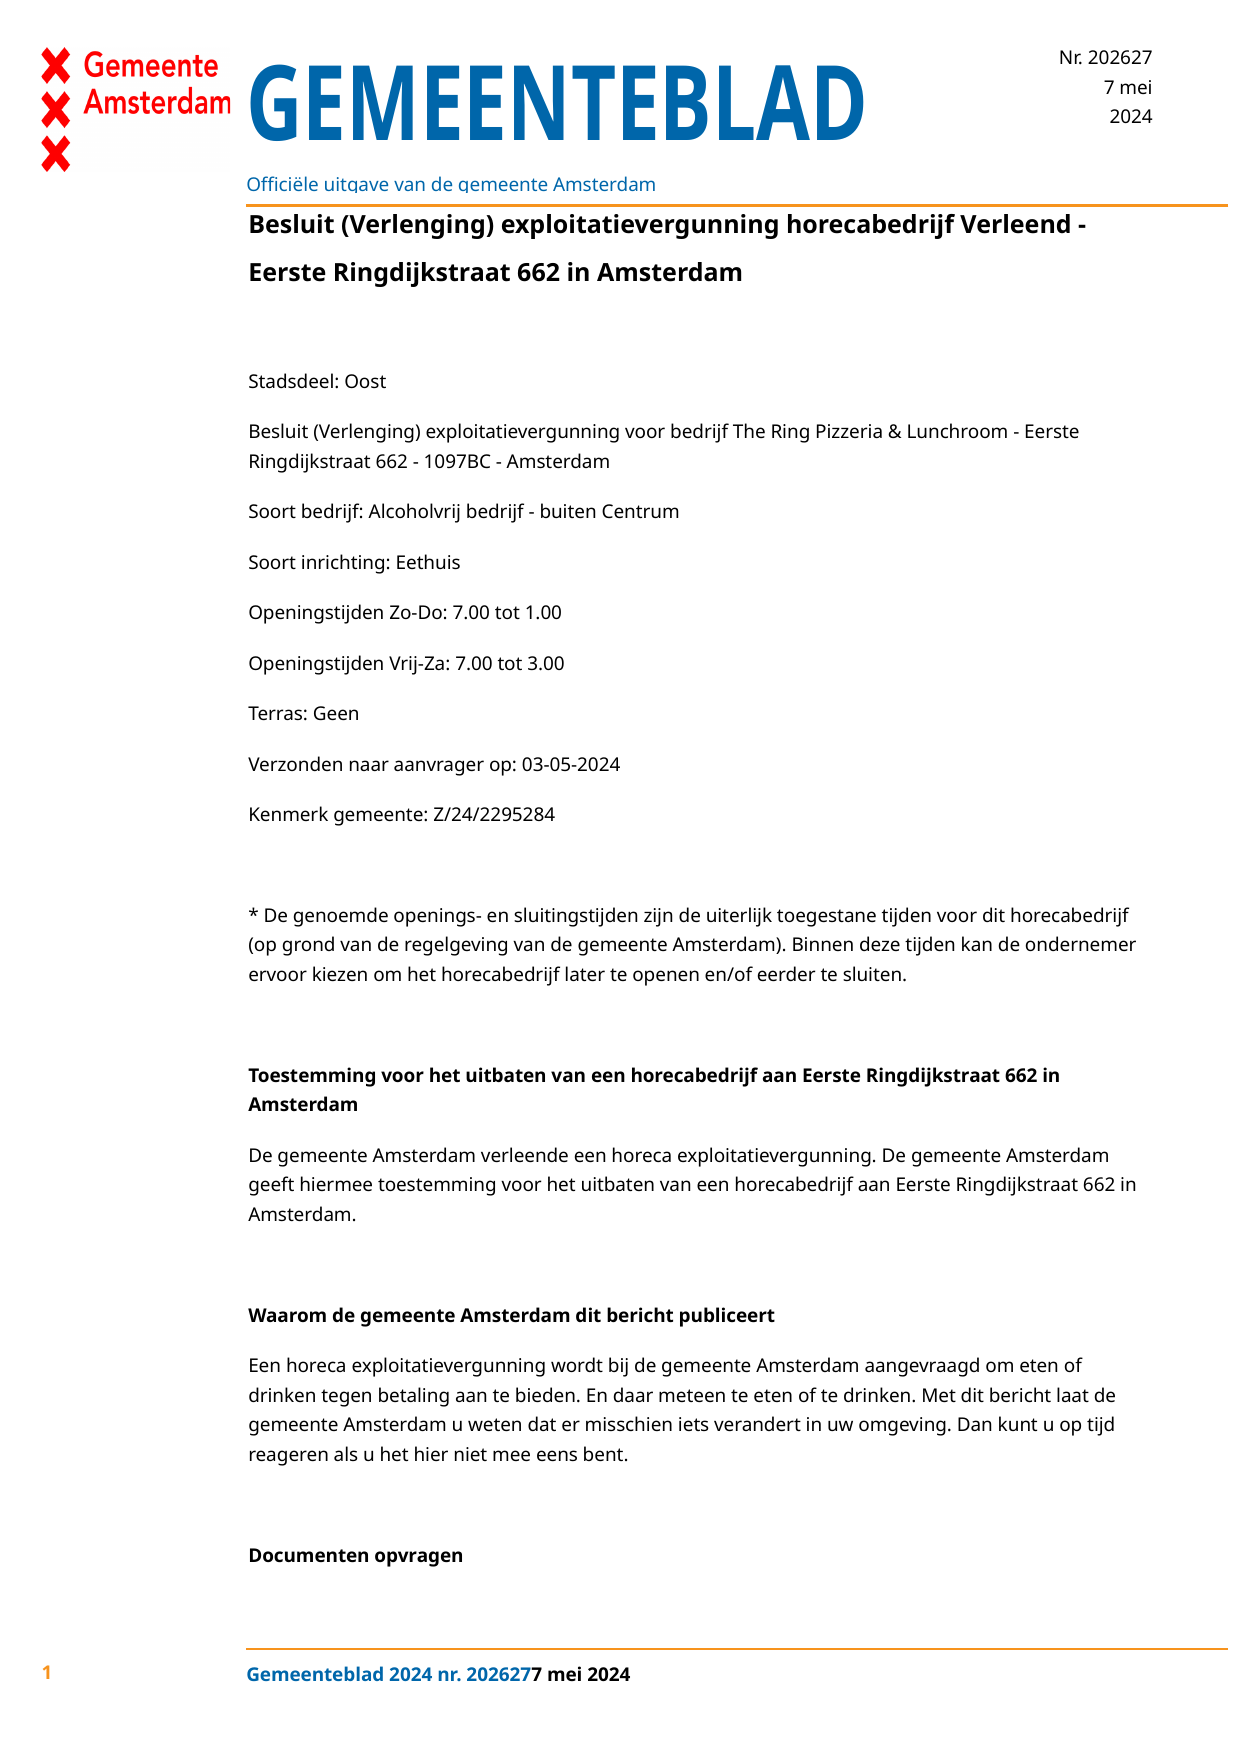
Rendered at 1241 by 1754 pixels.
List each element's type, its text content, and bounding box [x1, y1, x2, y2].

text Toestemming voor het uitbaten van een horecabedrijf aan Eerste Ringdijkstraat 662 in Amsterdam [248, 1062, 1152, 1117]
text Waarom de gemeente Amsterdam dit bericht publiceert [248, 1302, 1152, 1328]
text * De genoemde openings- en sluitingstijden zijn de uiterlijk toegestane tijden voor dit horecabedrijf (op grond van de regelgeving van de gemeente Amsterdam). Binnen deze tijden kan de ondernemer ervoor kiezen om het horecabedrijf later te openen en/of eerder te sluiten. [248, 902, 1152, 987]
text Soort inrichting: Eethuis [248, 549, 1152, 575]
text Besluit (Verlenging) exploitatievergunning horecabedrijf Verleend - Eerste Ringdijkstraat 662 in Amsterdam [248, 207, 1152, 288]
picture [41, 47, 231, 172]
text Kenmerk gemeente: Z/24/2295284 [248, 801, 1152, 827]
text Openingstijden Vrij-Za: 7.00 tot 3.00 [248, 650, 1152, 676]
text Documenten opvragen [248, 1542, 1152, 1568]
text Openingstijden Zo-Do: 7.00 tot 1.00 [248, 599, 1152, 625]
text Stadsdeel: Oost [248, 368, 1152, 394]
text De gemeente Amsterdam verleende een horeca exploitatievergunning. De gemeente Amsterdam geeft hiermee toestemming voor het uitbaten van een horecabedrijf aan Eerste Ringdijkstraat 662 in Amsterdam. [248, 1142, 1152, 1227]
text Verzonden naar aanvrager op: 03-05-2024 [248, 751, 1152, 777]
text Besluit (Verlenging) exploitatievergunning voor bedrijf The Ring Pizzeria & Lunchroom - Eerste Ringdijkstraat 662 - 1097BC - Amsterdam [248, 419, 1152, 474]
text Een horeca exploitatievergunning wordt bij de gemeente Amsterdam aangevraagd om eten of drinken tegen betaling aan te bieden. En daar meteen te eten of te drinken. Met dit bericht laat de gemeente Amsterdam u weten dat er misschien iets verandert in uw omgeving. Dan kunt u op tijd reageren als u het hier niet mee eens bent. [248, 1352, 1152, 1467]
text Soort bedrijf: Alcoholvrij bedrijf - buiten Centrum [248, 499, 1152, 524]
text Terras: Geen [248, 700, 1152, 726]
